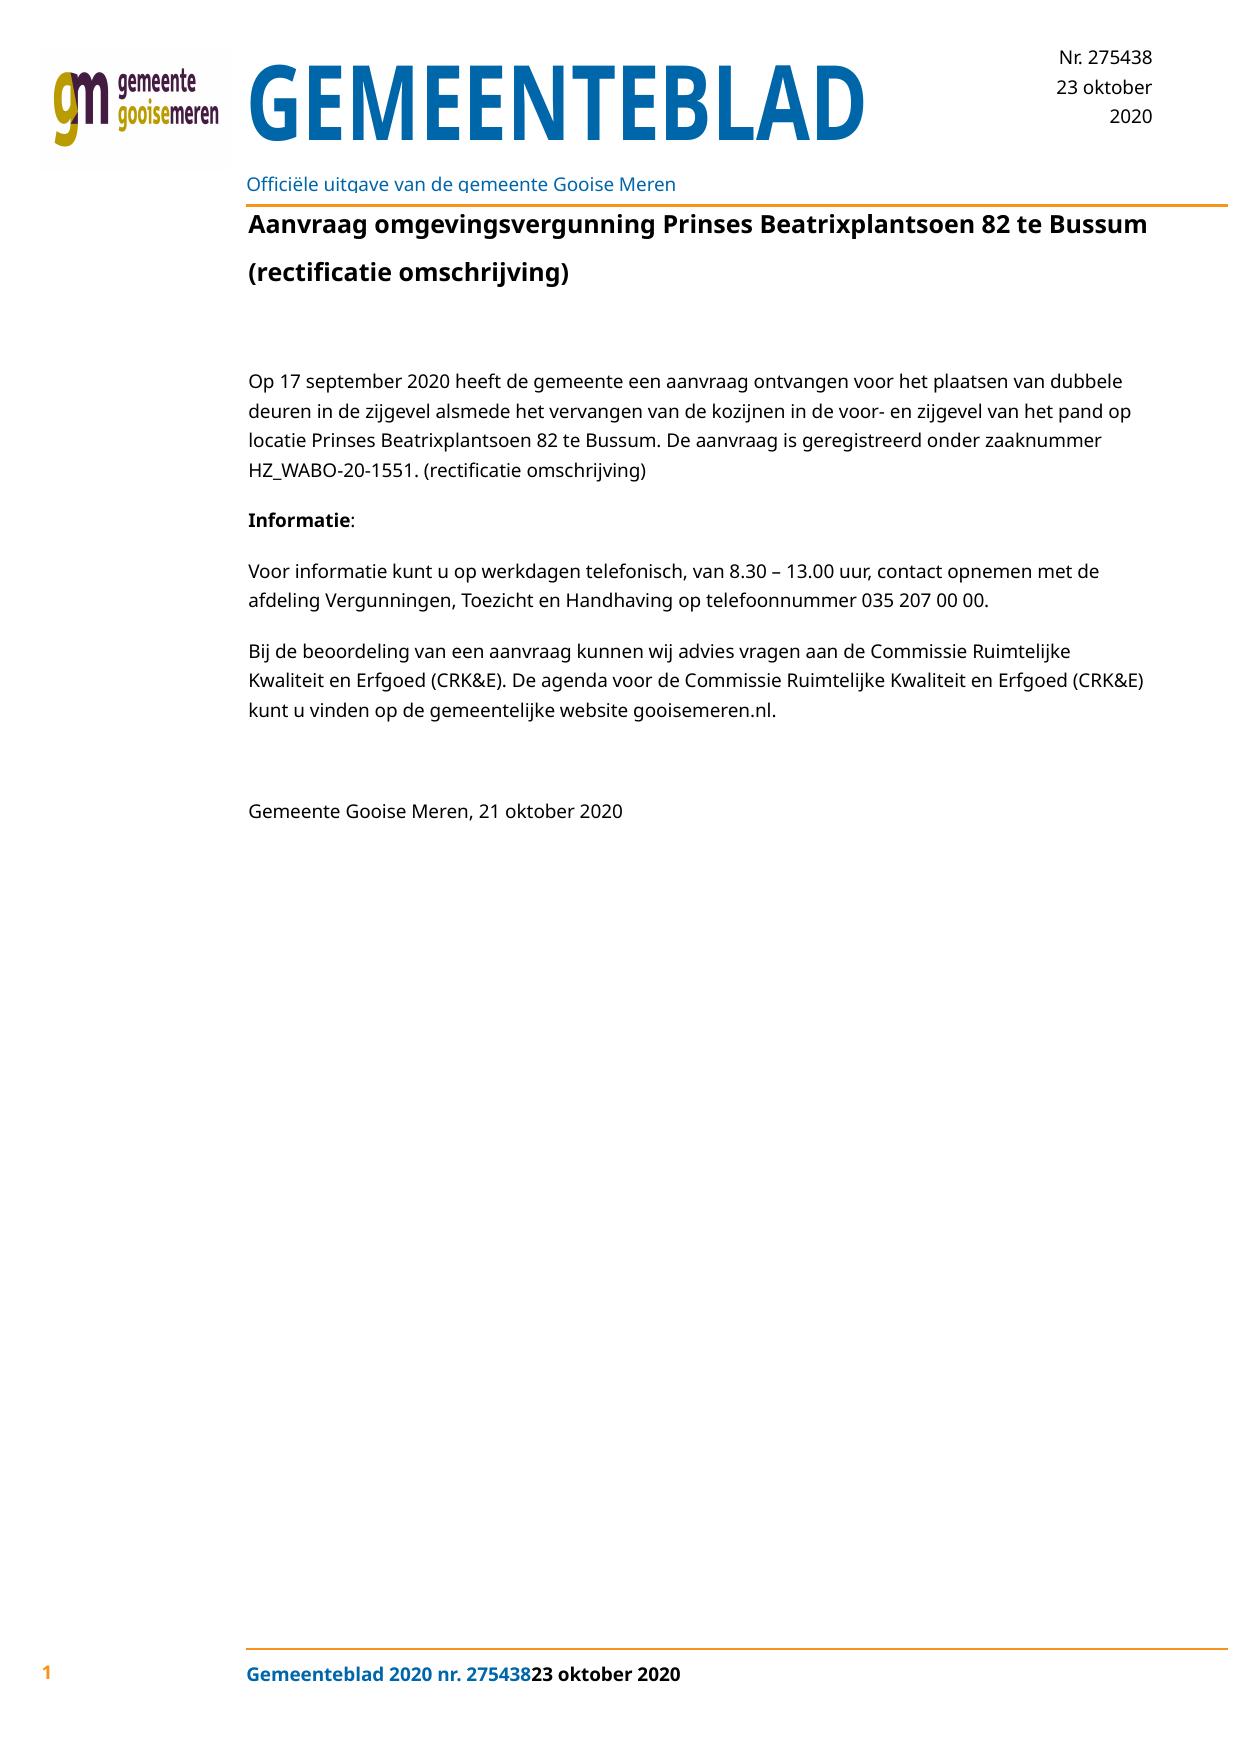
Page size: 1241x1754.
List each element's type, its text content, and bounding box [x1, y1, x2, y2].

text Voor informatie kunt u op werkdagen telefonisch, van 8.30 – 13.00 uur, contact opnemen met de afdeling Vergunningen, Toezicht en Handhaving op telefoonnummer 035 207 00 00. [248, 558, 1152, 613]
text Op 17 september 2020 heeft de gemeente een aanvraag ontvangen voor het plaatsen van dubbele deuren in de zijgevel alsmede het vervangen van de kozijnen in de voor- en zijgevel van het pand op locatie Prinses Beatrixplantsoen 82 te Bussum. De aanvraag is geregistreerd onder zaaknummer HZ_WABO-20-1551. (rectificatie omschrijving) [248, 368, 1152, 483]
text Aanvraag omgevingsvergunning Prinses Beatrixplantsoen 82 te Bussum (rectificatie omschrijving) [248, 207, 1152, 288]
text Informatie: [248, 507, 1152, 533]
picture [41, 47, 231, 172]
text Bij de beoordeling van een aanvraag kunnen wij advies vragen aan de Commissie Ruimtelijke Kwaliteit en Erfgoed (CRK&E). De agenda voor de Commissie Ruimtelijke Kwaliteit en Erfgoed (CRK&E) kunt u vinden op de gemeentelijke website gooisemeren.nl. [248, 638, 1152, 723]
text Gemeente Gooise Meren, 21 oktober 2020 [248, 798, 1152, 824]
